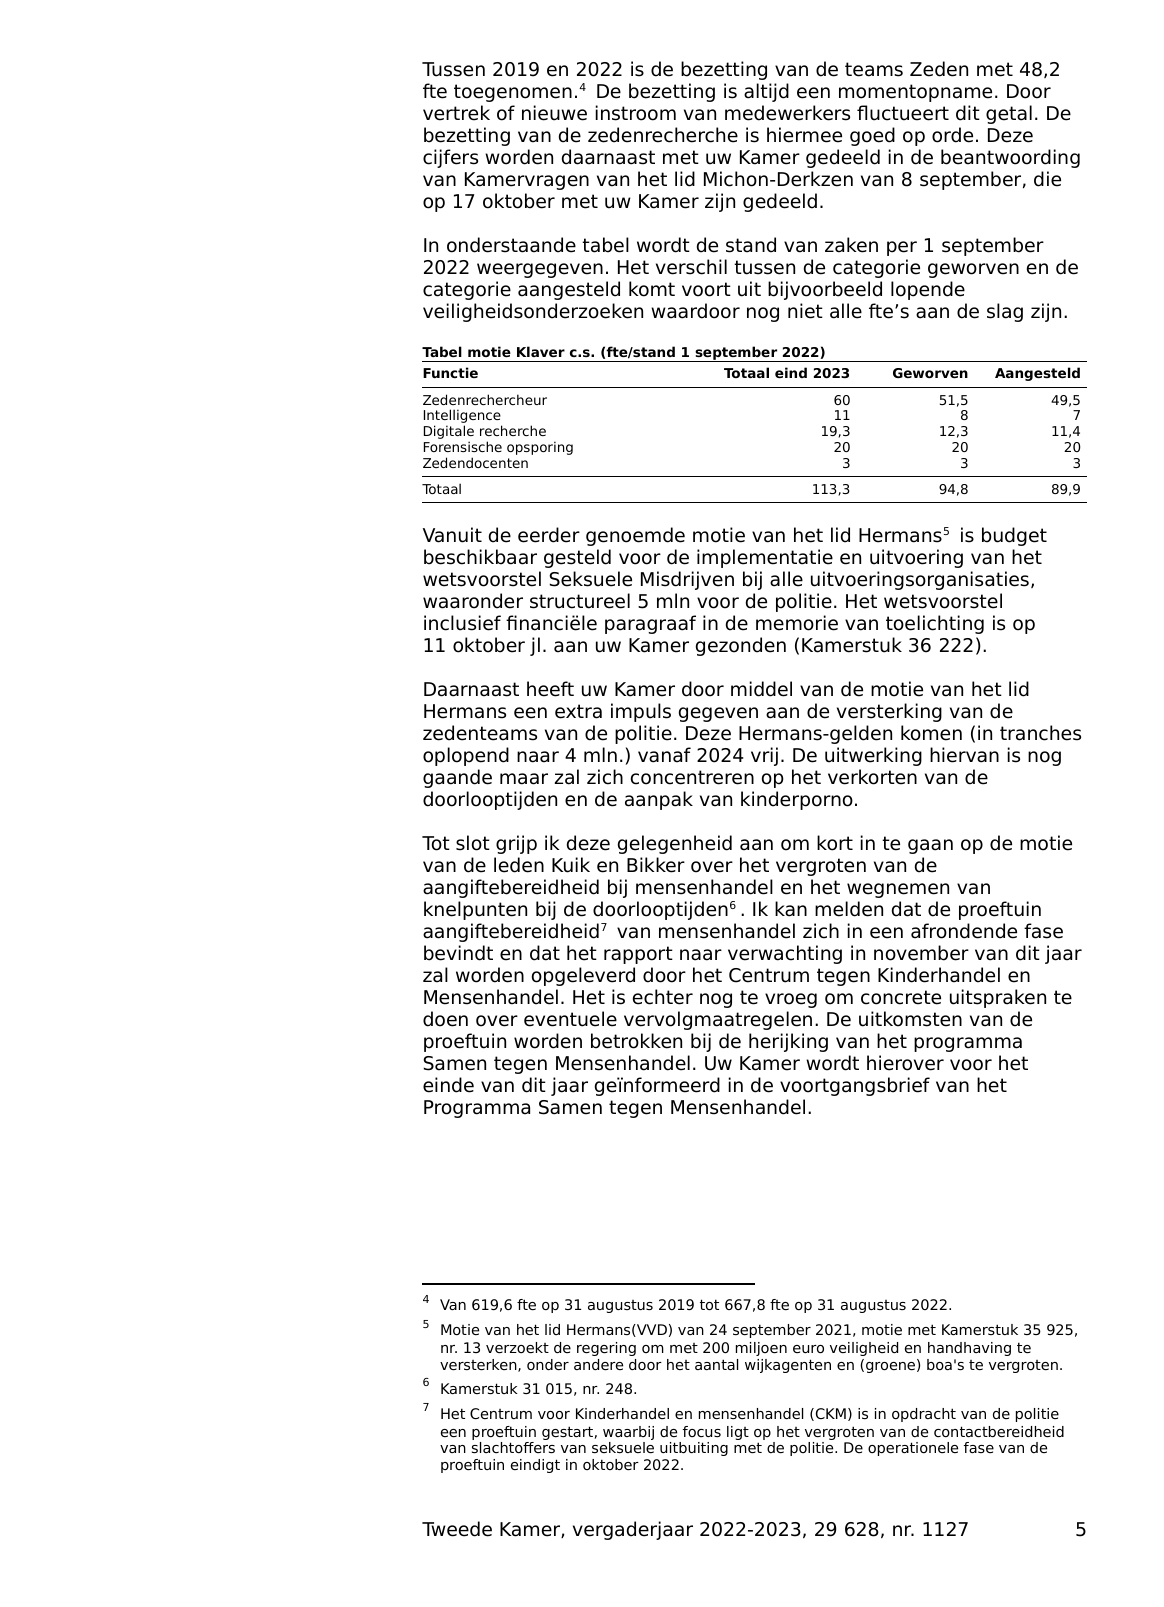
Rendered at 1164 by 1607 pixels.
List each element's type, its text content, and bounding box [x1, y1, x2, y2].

table_cell 11,4 [974, 424, 1087, 440]
table_cell 8 [856, 408, 974, 424]
table_cell Digitale recherche [422, 424, 709, 440]
table_cell 49,5 [974, 388, 1087, 408]
text Tot slot grijp ik deze gelegenheid aan om kort in te gaan op de motie van de leden Kuik en Bikker over het vergroten van de aangiftebereidheid bij mensenhandel en het wegnemen van knelpunten bij de doorlooptijden. Ik kan melden dat de proeftuin aangiftebereidheid van mensenhandel zich in een afrondende fase bevindt en dat het rapport naar verwachting in november van dit jaar zal worden opgeleverd door het Centrum tegen Kinderhandel en Mensenhandel. Het is echter nog te vroeg om concrete uitspraken te doen over eventuele vervolgmaatregelen. De uitkomsten van de proeftuin worden betrokken bij de herijking van het programma Samen tegen Mensenhandel. Uw Kamer wordt hierover voor het einde van dit jaar geïnformeerd in de voortgangsbrief van het Programma Samen tegen Mensenhandel. [422, 833, 1087, 1119]
table_cell 113,3 [709, 477, 856, 502]
table_cell 94,8 [856, 477, 974, 502]
table_cell 89,9 [974, 477, 1087, 502]
text Van 619,6 fte op 31 augustus 2019 tot 667,8 fte op 31 augustus 2022. [422, 1293, 1087, 1315]
table_header Tabel motie Klaver c.s. (fte/stand 1 september 2022) [422, 345, 1087, 361]
table_cell 20 [709, 440, 856, 455]
table_cell Zedendocenten [422, 455, 709, 476]
table_cell 7 [974, 408, 1087, 424]
table_cell Geworven [856, 362, 974, 387]
text Kamerstuk 31 015, nr. 248. [422, 1377, 1087, 1399]
table_cell 3 [856, 455, 974, 476]
table_cell Forensische opsporing [422, 440, 709, 455]
text Daarnaast heeft uw Kamer door middel van de motie van het lid Hermans een extra impuls gegeven aan de versterking van de zedenteams van de politie. Deze Hermans-gelden komen (in tranches oplopend naar 4 mln.) vanaf 2024 vrij. De uitwerking hiervan is nog gaande maar zal zich concentreren op het verkorten van de doorlooptijden en de aanpak van kinderporno. [422, 679, 1087, 811]
table_cell Aangesteld [974, 362, 1087, 387]
text Motie van het lid Hermans(VVD) van 24 september 2021, motie met Kamerstuk 35 925, nr. 13 verzoekt de regering om met 200 miljoen euro veiligheid en handhaving te versterken, onder andere door het aantal wijkagenten en (groene) boa's te vergroten. [422, 1318, 1087, 1374]
table_cell 3 [974, 455, 1087, 476]
text Het Centrum voor Kinderhandel en mensenhandel (CKM) is in opdracht van de politie een proeftuin gestart, waarbij de focus ligt op het vergroten van de contactbereidheid van slachtoffers van seksuele uitbuiting met de politie. De operationele fase van de proeftuin eindigt in oktober 2022. [422, 1402, 1087, 1474]
table_cell 20 [856, 440, 974, 455]
text In onderstaande tabel wordt de stand van zaken per 1 september 2022 weergegeven. Het verschil tussen de categorie geworven en de categorie aangesteld komt voort uit bijvoorbeeld lopende veiligheidsonderzoeken waardoor nog niet alle fte’s aan de slag zijn. [422, 235, 1087, 323]
text Vanuit de eerder genoemde motie van het lid Hermans is budget beschikbaar gesteld voor de implementatie en uitvoering van het wetsvoorstel Seksuele Misdrijven bij alle uitvoeringsorganisaties, waaronder structureel 5 mln voor de politie. Het wetsvoorstel inclusief financiële paragraaf in de memorie van toelichting is op 11 oktober jl. aan uw Kamer gezonden (Kamerstuk 36 222). [422, 525, 1087, 657]
table_cell Totaal [422, 477, 709, 502]
table_cell 19,3 [709, 424, 856, 440]
table_cell Functie [422, 362, 709, 387]
table_cell 20 [974, 440, 1087, 455]
table_cell 12,3 [856, 424, 974, 440]
table_cell Totaal eind 2023 [709, 362, 856, 387]
table_cell 60 [709, 388, 856, 408]
table_cell 51,5 [856, 388, 974, 408]
text Tussen 2019 en 2022 is de bezetting van de teams Zeden met 48,2 fte toegenomen. De bezetting is altijd een momentopname. Door vertrek of nieuwe instroom van medewerkers fluctueert dit getal. De bezetting van de zedenrecherche is hiermee goed op orde. Deze cijfers worden daarnaast met uw Kamer gedeeld in de beantwoording van Kamervragen van het lid Michon-Derkzen van 8 september, die op 17 oktober met uw Kamer zijn gedeeld. [422, 59, 1087, 213]
table_cell 11 [709, 408, 856, 424]
table_cell Intelligence [422, 408, 709, 424]
table_cell Zedenrechercheur [422, 388, 709, 408]
table_cell 3 [709, 455, 856, 476]
